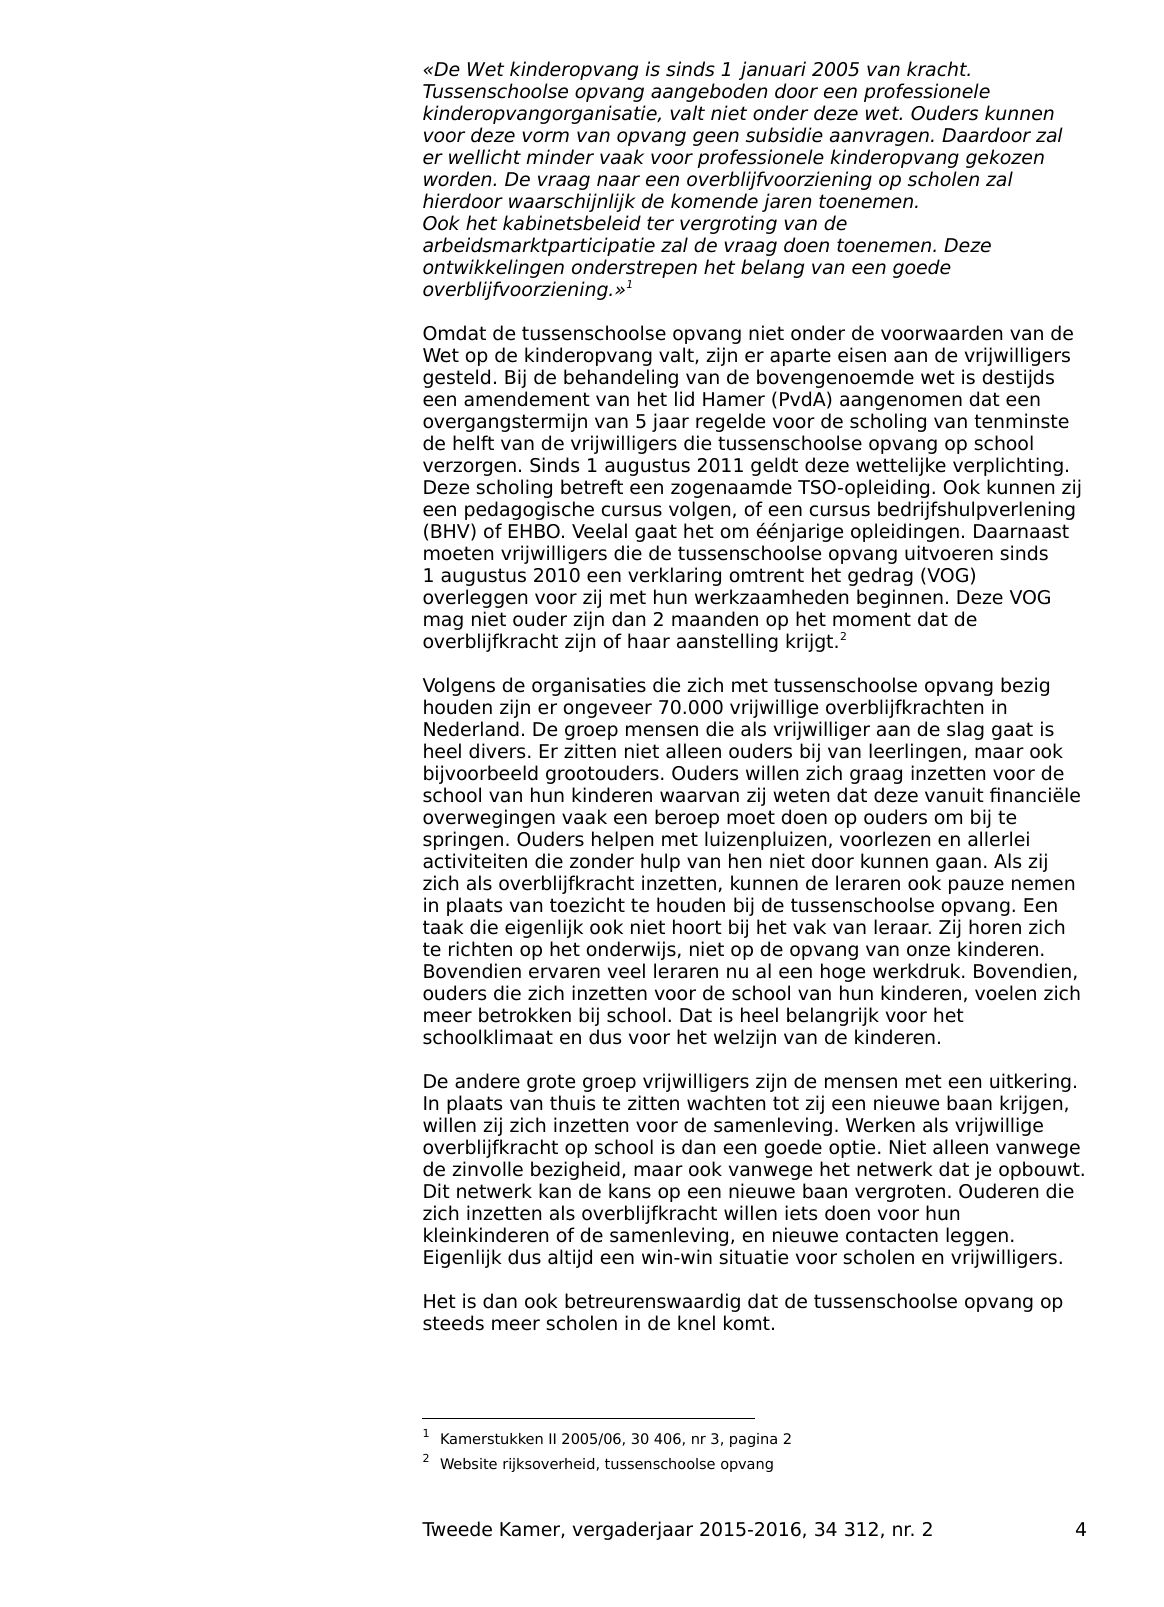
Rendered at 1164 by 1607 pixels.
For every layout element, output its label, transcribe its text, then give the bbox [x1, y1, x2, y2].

text Website rijksoverheid, tussenschoolse opvang [422, 1452, 1087, 1474]
text De andere grote groep vrijwilligers zijn de mensen met een uitkering. In plaats van thuis te zitten wachten tot zij een nieuwe baan krijgen, willen zij zich inzetten voor de samenleving. Werken als vrijwillige overblijfkracht op school is dan een goede optie. Niet alleen vanwege de zinvolle bezigheid, maar ook vanwege het netwerk dat je opbouwt. Dit netwerk kan de kans op een nieuwe baan vergroten. Ouderen die zich inzetten als overblijfkracht willen iets doen voor hun kleinkinderen of de samenleving, en nieuwe contacten leggen. Eigenlijk dus altijd een win-win situatie voor scholen en vrijwilligers. [422, 1071, 1087, 1268]
text Volgens de organisaties die zich met tussenschoolse opvang bezig houden zijn er ongeveer 70.000 vrijwillige overblijfkrachten in Nederland. De groep mensen die als vrijwilliger aan de slag gaat is heel divers. Er zitten niet alleen ouders bij van leerlingen, maar ook bijvoorbeeld grootouders. Ouders willen zich graag inzetten voor de school van hun kinderen waarvan zij weten dat deze vanuit financiële overwegingen vaak een beroep moet doen op ouders om bij te springen. Ouders helpen met luizenpluizen, voorlezen en allerlei activiteiten die zonder hulp van hen niet door kunnen gaan. Als zij zich als overblijfkracht inzetten, kunnen de leraren ook pauze nemen in plaats van toezicht te houden bij de tussenschoolse opvang. Een taak die eigenlijk ook niet hoort bij het vak van leraar. Zij horen zich te richten op het onderwijs, niet op de opvang van onze kinderen. Bovendien ervaren veel leraren nu al een hoge werkdruk. Bovendien, ouders die zich inzetten voor de school van hun kinderen, voelen zich meer betrokken bij school. Dat is heel belangrijk voor het schoolklimaat en dus voor het welzijn van de kinderen. [422, 675, 1087, 1048]
text «De Wet kinderopvang is sinds 1 januari 2005 van kracht. Tussenschoolse opvang aangeboden door een professionele kinderopvangorganisatie, valt niet onder deze wet. Ouders kunnen voor deze vorm van opvang geen subsidie aanvragen. Daardoor zal er wellicht minder vaak voor professionele kinderopvang gekozen worden. De vraag naar een overblijfvoorziening op scholen zal hierdoor waarschijnlijk de komende jaren toenemen. [422, 59, 1087, 213]
text Het is dan ook betreurenswaardig dat de tussenschoolse opvang op steeds meer scholen in de knel komt. [422, 1291, 1087, 1335]
text Ook het kabinetsbeleid ter vergroting van de arbeidsmarktparticipatie zal de vraag doen toenemen. Deze ontwikkelingen onderstrepen het belang van een goede overblijfvoorziening.» [422, 213, 1087, 301]
text Kamerstukken II 2005/06, 30 406, nr 3, pagina 2 [422, 1427, 1087, 1449]
text Omdat de tussenschoolse opvang niet onder de voorwaarden van de Wet op de kinderopvang valt, zijn er aparte eisen aan de vrijwilligers gesteld. Bij de behandeling van de bovengenoemde wet is destijds een amendement van het lid Hamer (PvdA) aangenomen dat een overgangstermijn van 5 jaar regelde voor de scholing van tenminste de helft van de vrijwilligers die tussenschoolse opvang op school verzorgen. Sinds 1 augustus 2011 geldt deze wettelijke verplichting. Deze scholing betreft een zogenaamde TSO-opleiding. Ook kunnen zij een pedagogische cursus volgen, of een cursus bedrijfshulpverlening (BHV) of EHBO. Veelal gaat het om éénjarige opleidingen. Daarnaast moeten vrijwilligers die de tussenschoolse opvang uitvoeren sinds 1 augustus 2010 een verklaring omtrent het gedrag (VOG) overleggen voor zij met hun werkzaamheden beginnen. Deze VOG mag niet ouder zijn dan 2 maanden op het moment dat de overblijfkracht zijn of haar aanstelling krijgt. [422, 323, 1087, 653]
